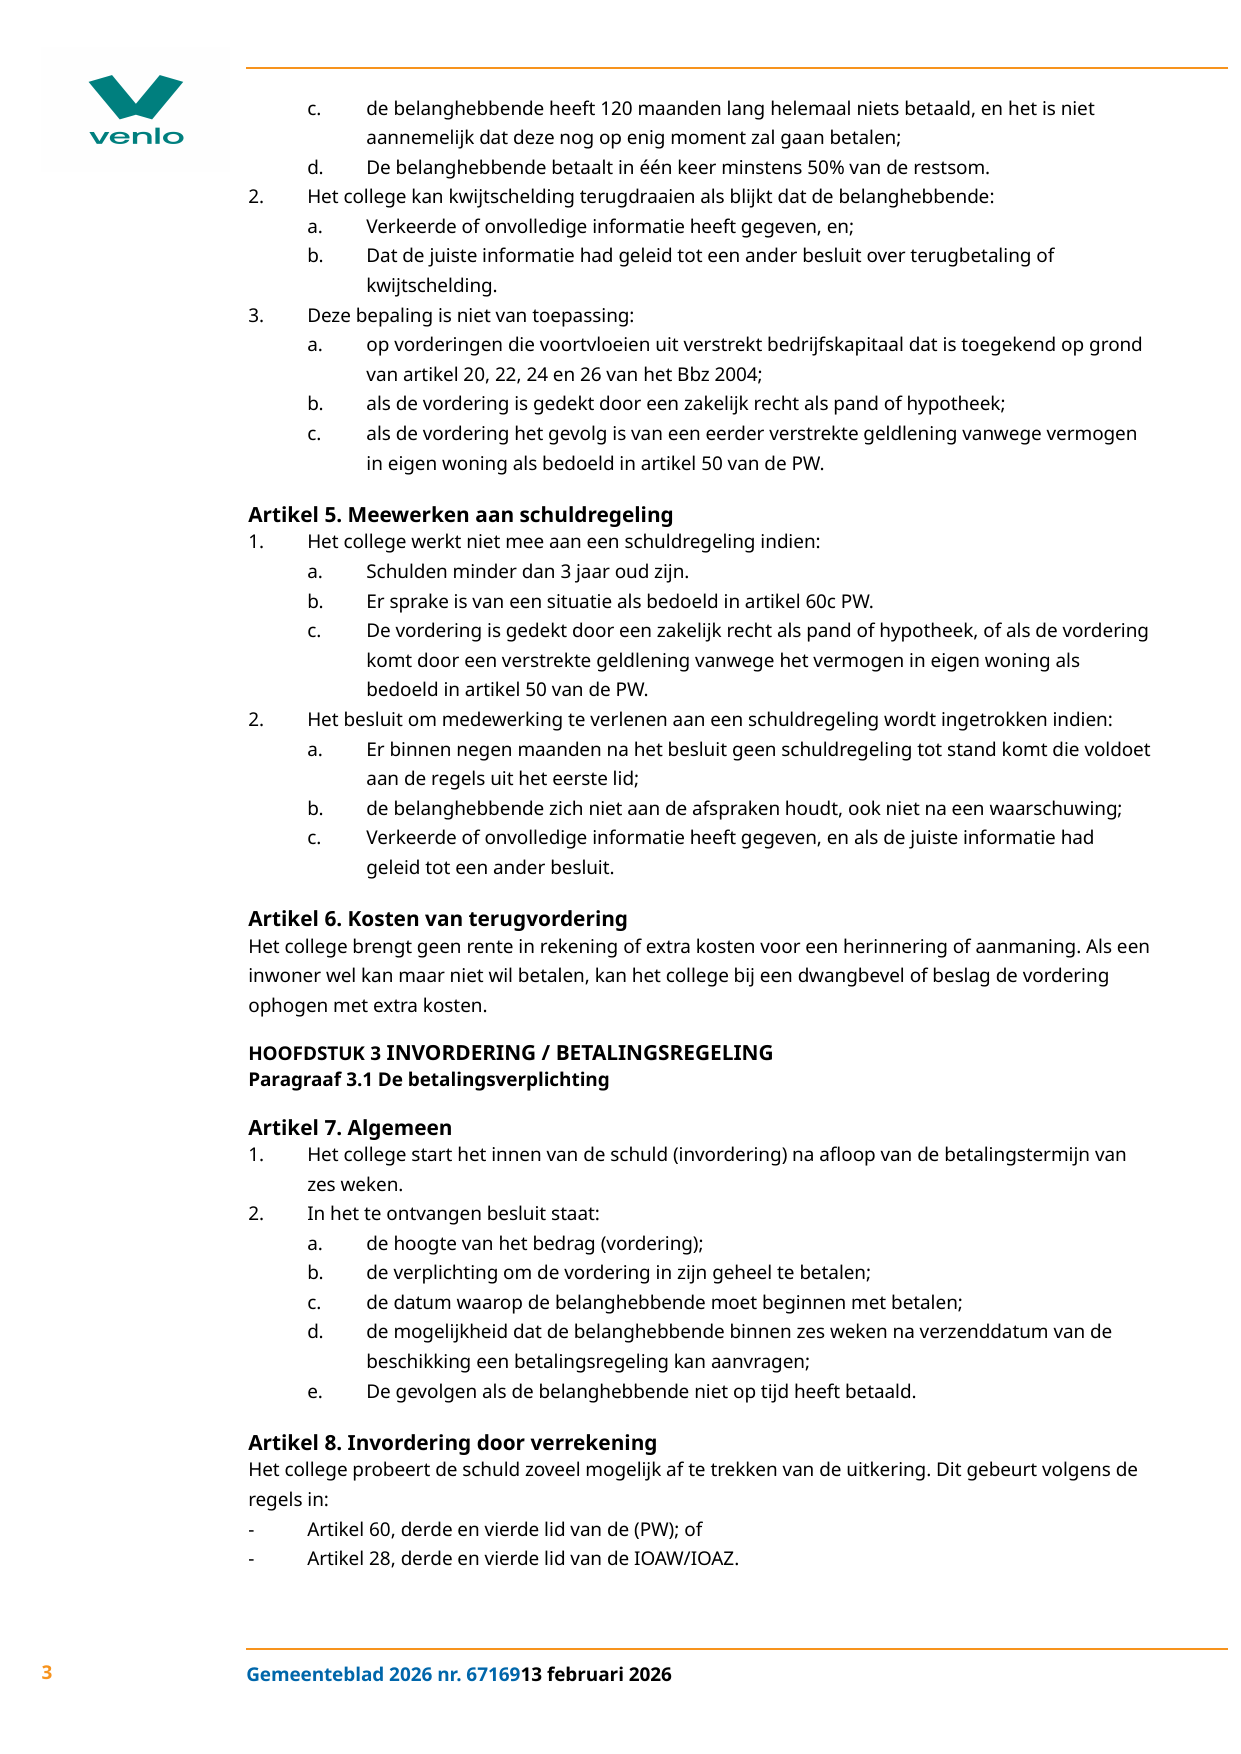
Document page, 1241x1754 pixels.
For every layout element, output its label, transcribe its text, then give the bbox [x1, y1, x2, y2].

list de belanghebbende zich niet aan de afspraken houdt, ook niet na een waarschuwing; [307, 795, 1152, 821]
list Het college kan kwijtschelding terugdraaien als blijkt dat de belanghebbende: [248, 183, 1152, 209]
list Dat de juiste informatie had geleid tot een ander besluit over terugbetaling of kwijtschelding. [307, 243, 1152, 298]
text Artikel 7. Algemeen [248, 1113, 1152, 1141]
list Er binnen negen maanden na het besluit geen schuldregeling tot stand komt die voldoet aan de regels uit het eerste lid; [307, 736, 1152, 791]
text Artikel 8. Invordering door verrekening [248, 1428, 1152, 1457]
list Het college werkt niet mee aan een schuldregeling indien: [248, 529, 1152, 554]
list Deze bepaling is niet van toepassing: [248, 302, 1152, 328]
list Verkeerde of onvolledige informatie heeft gegeven, en als de juiste informatie had geleid tot een ander besluit. [307, 824, 1152, 880]
list als de vordering het gevolg is van een eerder verstrekte geldlening vanwege vermogen in eigen woning als bedoeld in artikel 50 van de PW. [307, 420, 1152, 476]
text HOOFDSTUK 3 INVORDERING / BETALINGSREGELING [248, 1038, 1152, 1066]
list Artikel 28, derde en vierde lid van de IOAW/IOAZ. [248, 1545, 1152, 1571]
text Het college probeert de schuld zoveel mogelijk af te trekken van de uitkering. Dit gebeurt volgens de regels in: [248, 1457, 1152, 1512]
list De belanghebbende betaalt in één keer minstens 50% van de restsom. [307, 154, 1152, 180]
list De vordering is gedekt door een zakelijk recht als pand of hypotheek, of als de vordering komt door een verstrekte geldlening vanwege het vermogen in eigen woning als bedoeld in artikel 50 van de PW. [307, 617, 1152, 702]
list Er sprake is van een situatie als bedoeld in artikel 60c PW. [307, 588, 1152, 613]
list de datum waarop de belanghebbende moet beginnen met betalen; [307, 1289, 1152, 1315]
list op vorderingen die voortvloeien uit verstrekt bedrijfskapitaal dat is toegekend op grond van artikel 20, 22, 24 en 26 van het Bbz 2004; [307, 331, 1152, 387]
text Artikel 5. Meewerken aan schuldregeling [248, 500, 1152, 529]
list In het te ontvangen besluit staat: [248, 1200, 1152, 1226]
list Artikel 60, derde en vierde lid van de (PW); of [248, 1516, 1152, 1542]
list De gevolgen als de belanghebbende niet op tijd heeft betaald. [307, 1378, 1152, 1403]
picture [41, 47, 231, 172]
list de mogelijkheid dat de belanghebbende binnen zes weken na verzenddatum van de beschikking een betalingsregeling kan aanvragen; [307, 1319, 1152, 1374]
list de belanghebbende heeft 120 maanden lang helemaal niets betaald, en het is niet aannemelijk dat deze nog op enig moment zal gaan betalen; [307, 95, 1152, 150]
list de hoogte van het bedrag (vordering); [307, 1230, 1152, 1256]
text Artikel 6. Kosten van terugvordering [248, 904, 1152, 933]
list de verplichting om de vordering in zijn geheel te betalen; [307, 1259, 1152, 1285]
list Het college start het innen van de schuld (invordering) na afloop van de betalingstermijn van zes weken. [248, 1141, 1152, 1196]
list Schulden minder dan 3 jaar oud zijn. [307, 558, 1152, 584]
text Het college brengt geen rente in rekening of extra kosten voor een herinnering of aanmaning. Als een inwoner wel kan maar niet wil betalen, kan het college bij een dwangbevel of beslag de vordering ophogen met extra kosten. [248, 933, 1152, 1018]
list als de vordering is gedekt door een zakelijk recht als pand of hypotheek; [307, 391, 1152, 416]
list Verkeerde of onvolledige informatie heeft gegeven, en; [307, 213, 1152, 239]
text Paragraaf 3.1 De betalingsverplichting [248, 1066, 1152, 1092]
list Het besluit om medewerking te verlenen aan een schuldregeling wordt ingetrokken indien: [248, 706, 1152, 732]
